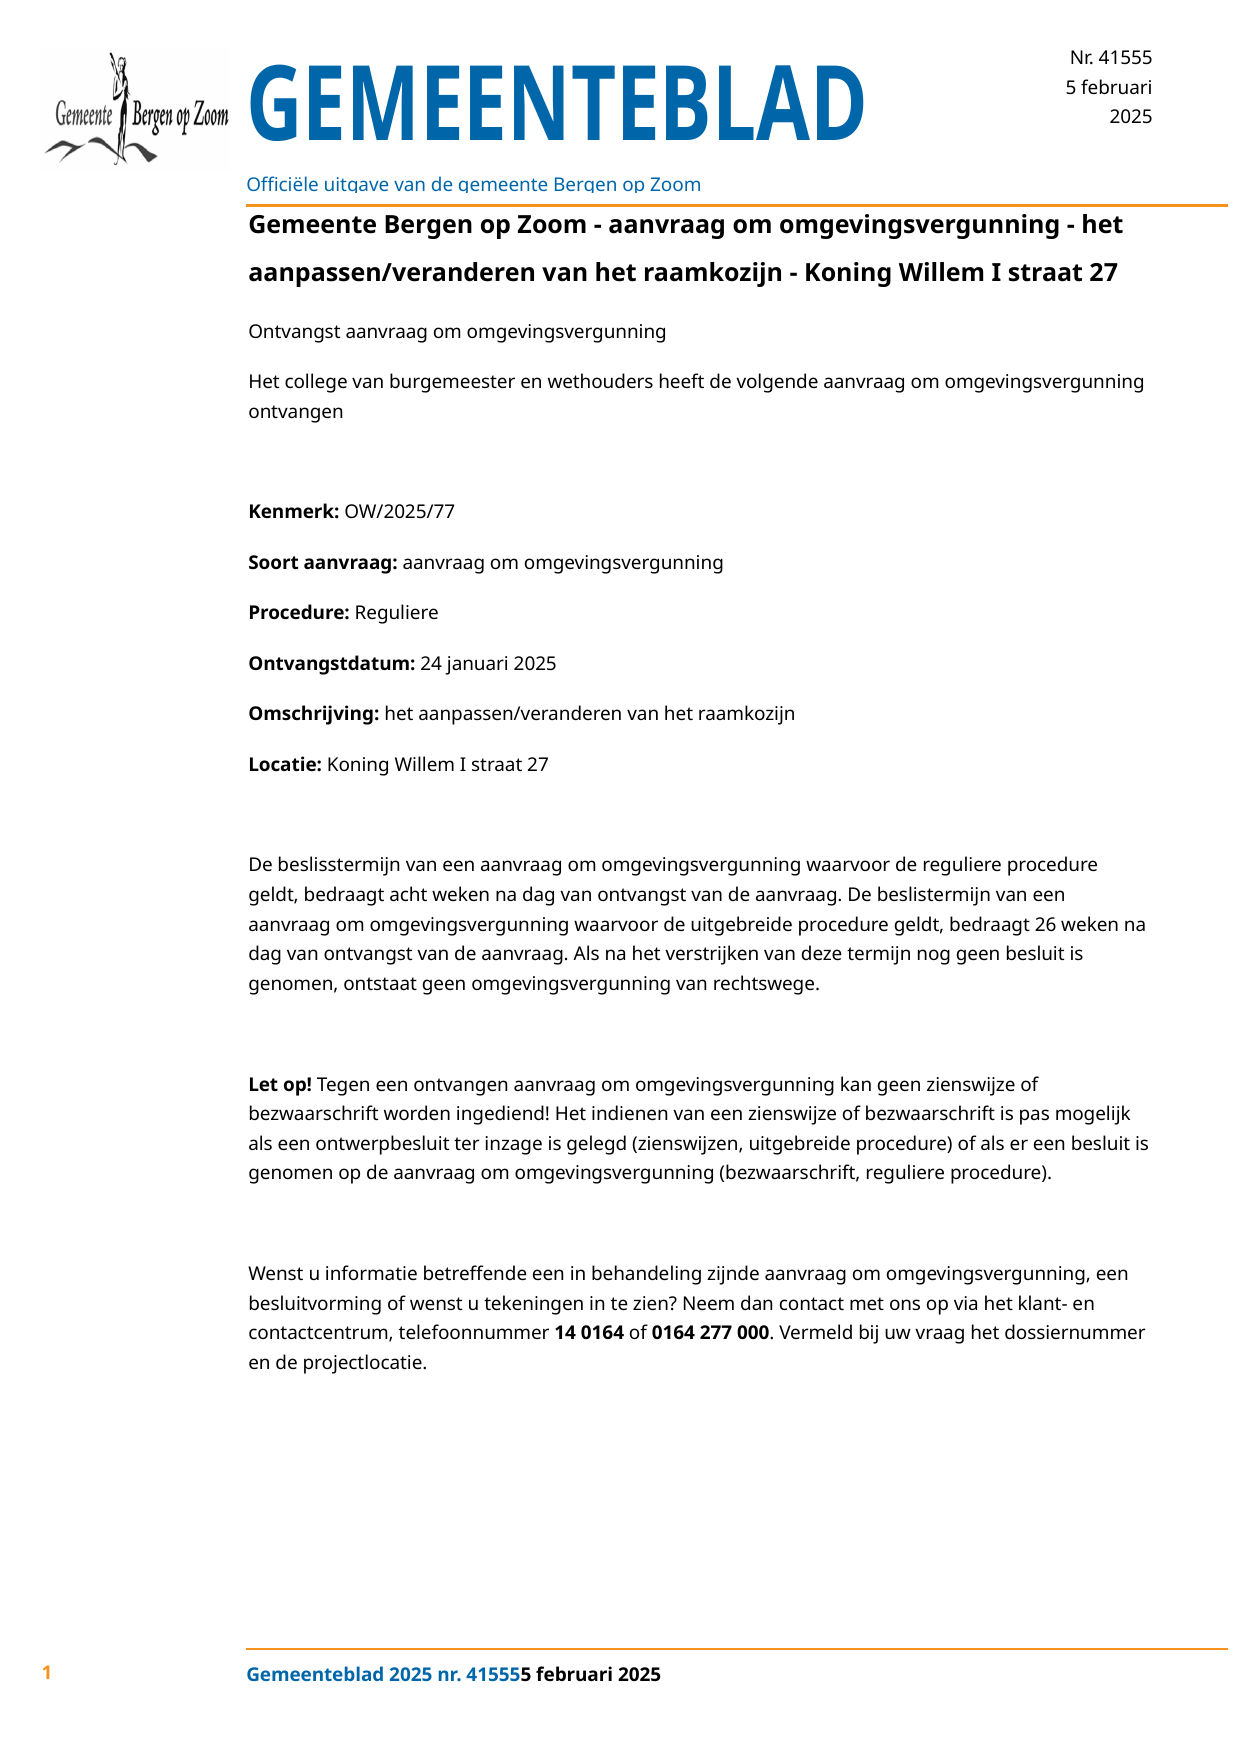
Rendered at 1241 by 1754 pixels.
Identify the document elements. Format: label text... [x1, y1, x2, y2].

text Omschrijving: het aanpassen/veranderen van het raamkozijn [248, 700, 1152, 726]
text Let op! Tegen een ontvangen aanvraag om omgevingsvergunning kan geen zienswijze of bezwaarschrift worden ingediend! Het indienen van een zienswijze of bezwaarschrift is pas mogelijk als een ontwerpbesluit ter inzage is gelegd (zienswijzen, uitgebreide procedure) of als er een besluit is genomen op de aanvraag om omgevingsvergunning (bezwaarschrift, reguliere procedure). [248, 1071, 1152, 1185]
picture [41, 47, 231, 172]
text De beslisstermijn van een aanvraag om omgevingsvergunning waarvoor de reguliere procedure geldt, bedraagt acht weken na dag van ontvangst van de aanvraag. De beslistermijn van een aanvraag om omgevingsvergunning waarvoor de uitgebreide procedure geldt, bedraagt 26 weken na dag van ontvangst van de aanvraag. Als na het verstrijken van deze termijn nog geen besluit is genomen, ontstaat geen omgevingsvergunning van rechtswege. [248, 852, 1152, 996]
text Kenmerk: OW/2025/77 [248, 499, 1152, 524]
text Het college van burgemeester en wethouders heeft de volgende aanvraag om omgevingsvergunning ontvangen [248, 368, 1152, 424]
text Wenst u informatie betreffende een in behandeling zijnde aanvraag om omgevingsvergunning, een besluitvorming of wenst u tekeningen in te zien? Neem dan contact met ons op via het klant- en contactcentrum, telefoonnummer 14 0164 of 0164 277 000. Vermeld bij uw vraag het dossiernummer en de projectlocatie. [248, 1260, 1152, 1375]
text Ontvangstdatum: 24 januari 2025 [248, 650, 1152, 676]
text Soort aanvraag: aanvraag om omgevingsvergunning [248, 549, 1152, 575]
text Ontvangst aanvraag om omgevingsvergunning [248, 318, 1152, 344]
text Locatie: Koning Willem I straat 27 [248, 751, 1152, 777]
text Procedure: Reguliere [248, 599, 1152, 625]
text Gemeente Bergen op Zoom - aanvraag om omgevingsvergunning - het aanpassen/veranderen van het raamkozijn - Koning Willem I straat 27 [248, 207, 1152, 288]
